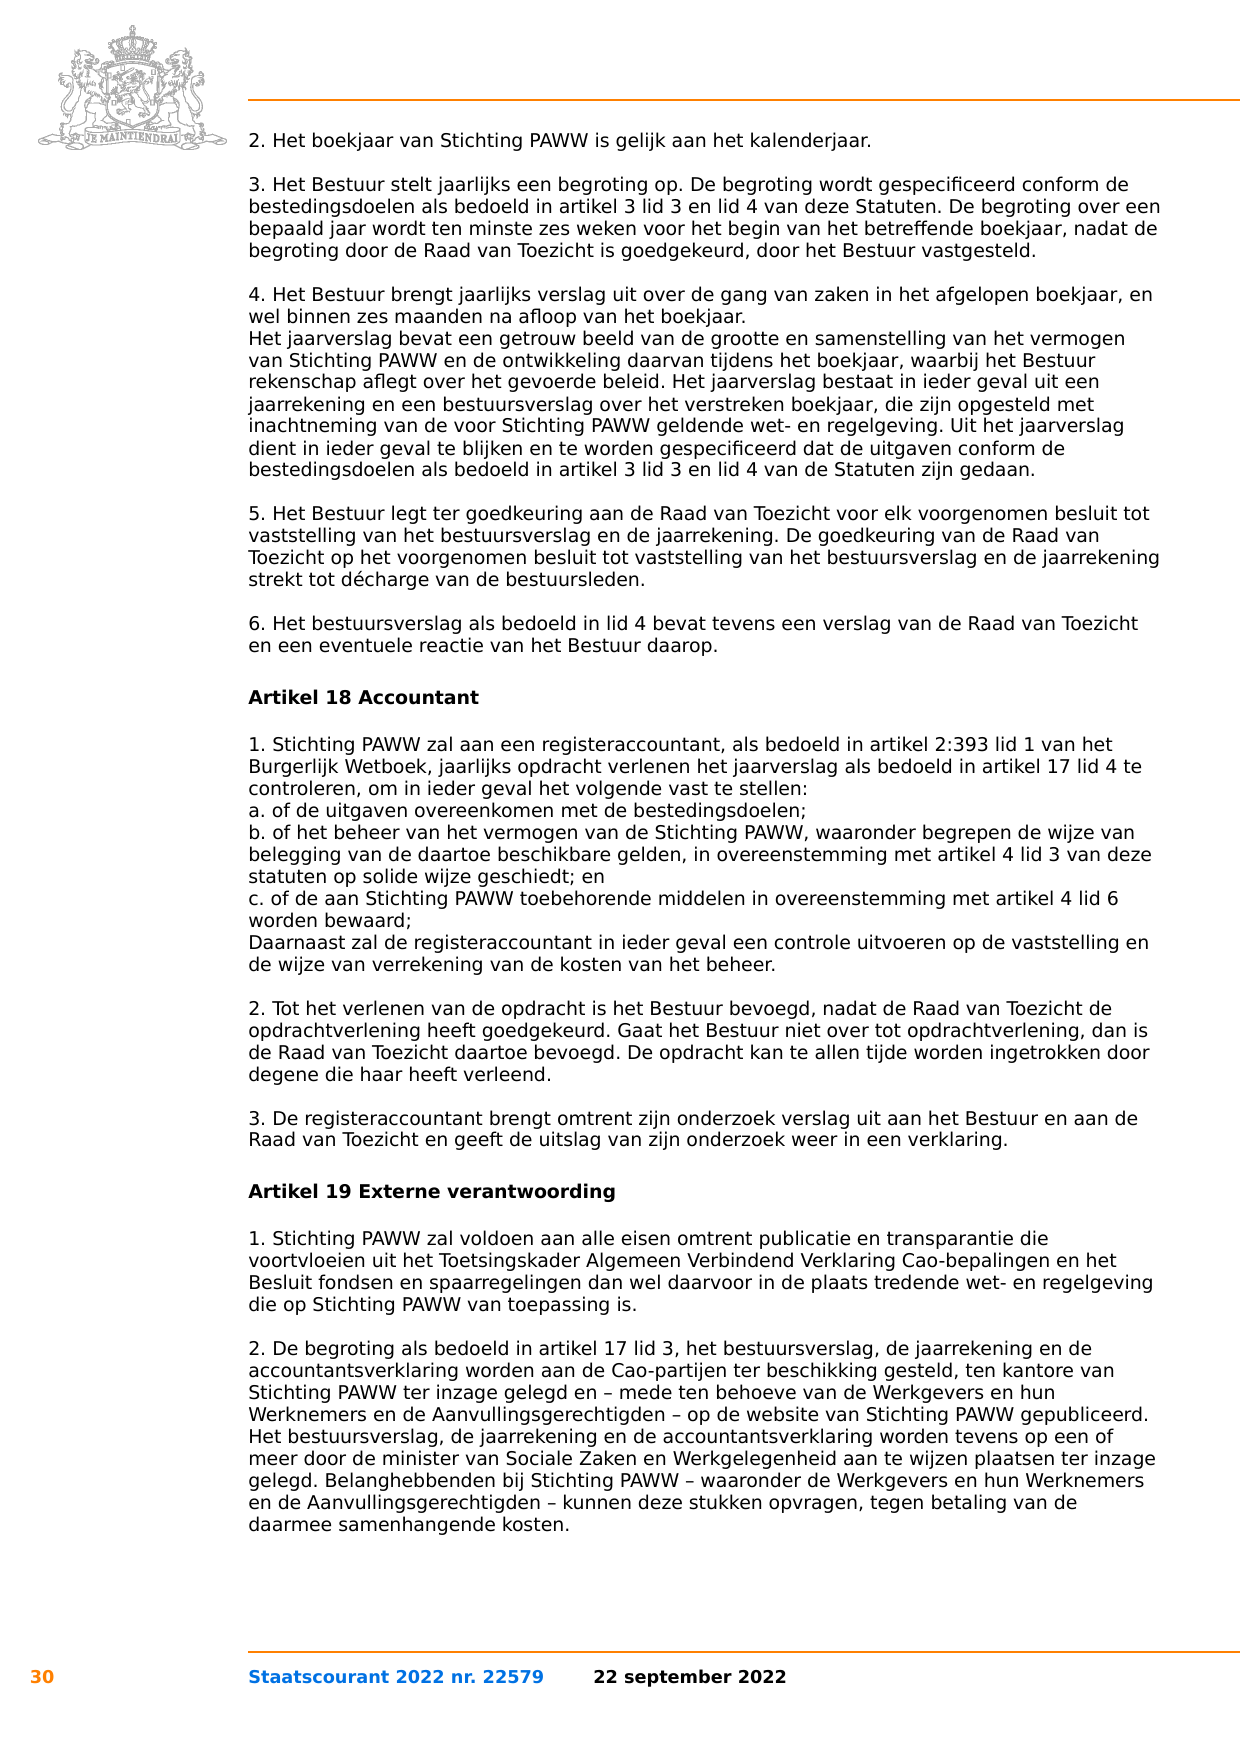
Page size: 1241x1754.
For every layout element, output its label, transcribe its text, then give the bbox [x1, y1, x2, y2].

text c. of de aan Stichting PAWW toebehorende middelen in overeenstemming met artikel 4 lid 6 worden bewaard; [248, 888, 1163, 932]
text b. of het beheer van het vermogen van de Stichting PAWW, waaronder begrepen de wijze van belegging van de daartoe beschikbare gelden, in overeenstemming met artikel 4 lid 3 van deze statuten op solide wijze geschiedt; en [248, 822, 1163, 888]
text a. of de uitgaven overeenkomen met de bestedingsdoelen; [248, 800, 1163, 822]
subtitle Artikel 19 Externe verantwoording [248, 1181, 1163, 1203]
text 3. De registeraccountant brengt omtrent zijn onderzoek verslag uit aan het Bestuur en aan de Raad van Toezicht en geeft de uitslag van zijn onderzoek weer in een verklaring. [248, 1107, 1163, 1151]
subtitle Artikel 18 Accountant [248, 687, 1163, 709]
text 1. Stichting PAWW zal voldoen aan alle eisen omtrent publicatie en transparantie die voortvloeien uit het Toetsingskader Algemeen Verbindend Verklaring Cao-bepalingen en het Besluit fondsen en spaarregelingen dan wel daarvoor in de plaats tredende wet- en regelgeving die op Stichting PAWW van toepassing is. [248, 1228, 1163, 1316]
text 2. Het boekjaar van Stichting PAWW is gelijk aan het kalenderjaar. [248, 130, 1163, 152]
text 6. Het bestuursverslag als bedoeld in lid 4 bevat tevens een verslag van de Raad van Toezicht en een eventuele reactie van het Bestuur daarop. [248, 613, 1163, 657]
text Het jaarverslag bevat een getrouw beeld van de grootte en samenstelling van het vermogen van Stichting PAWW en de ontwikkeling daarvan tijdens het boekjaar, waarbij het Bestuur rekenschap aflegt over het gevoerde beleid. Het jaarverslag bestaat in ieder geval uit een jaarrekening en een bestuursverslag over het verstreken boekjaar, die zijn opgesteld met inachtneming van de voor Stichting PAWW geldende wet- en regelgeving. Uit het jaarverslag dient in ieder geval te blijken en te worden gespecificeerd dat de uitgaven conform de bestedingsdoelen als bedoeld in artikel 3 lid 3 en lid 4 van de Statuten zijn gedaan. [248, 327, 1163, 481]
text 3. Het Bestuur stelt jaarlijks een begroting op. De begroting wordt gespecificeerd conform de bestedingsdoelen als bedoeld in artikel 3 lid 3 en lid 4 van deze Statuten. De begroting over een bepaald jaar wordt ten minste zes weken voor het begin van het betreffende boekjaar, nadat de begroting door de Raad van Toezicht is goedgekeurd, door het Bestuur vastgesteld. [248, 174, 1163, 262]
text 1. Stichting PAWW zal aan een registeraccountant, als bedoeld in artikel 2:393 lid 1 van het Burgerlijk Wetboek, jaarlijks opdracht verlenen het jaarverslag als bedoeld in artikel 17 lid 4 te controleren, om in ieder geval het volgende vast te stellen: [248, 734, 1163, 800]
text Daarnaast zal de registeraccountant in ieder geval een controle uitvoeren op de vaststelling en de wijze van verrekening van de kosten van het beheer. [248, 932, 1163, 976]
picture [38, 25, 227, 150]
text 4. Het Bestuur brengt jaarlijks verslag uit over de gang van zaken in het afgelopen boekjaar, en wel binnen zes maanden na afloop van het boekjaar. [248, 283, 1163, 327]
text 2. De begroting als bedoeld in artikel 17 lid 3, het bestuursverslag, de jaarrekening en de accountantsverklaring worden aan de Cao-partijen ter beschikking gesteld, ten kantore van Stichting PAWW ter inzage gelegd en – mede ten behoeve van de Werkgevers en hun Werknemers en de Aanvullingsgerechtigden – op de website van Stichting PAWW gepubliceerd. Het bestuursverslag, de jaarrekening en de accountantsverklaring worden tevens op een of meer door de minister van Sociale Zaken en Werkgelegenheid aan te wijzen plaatsen ter inzage gelegd. Belanghebbenden bij Stichting PAWW – waaronder de Werkgevers en hun Werknemers en de Aanvullingsgerechtigden – kunnen deze stukken opvragen, tegen betaling van de daarmee samenhangende kosten. [248, 1338, 1163, 1536]
text 5. Het Bestuur legt ter goedkeuring aan de Raad van Toezicht voor elk voorgenomen besluit tot vaststelling van het bestuursverslag en de jaarrekening. De goedkeuring van de Raad van Toezicht op het voorgenomen besluit tot vaststelling van het bestuursverslag en de jaarrekening strekt tot décharge van de bestuursleden. [248, 503, 1163, 591]
text 2. Tot het verlenen van de opdracht is het Bestuur bevoegd, nadat de Raad van Toezicht de opdrachtverlening heeft goedgekeurd. Gaat het Bestuur niet over tot opdrachtverlening, dan is de Raad van Toezicht daartoe bevoegd. De opdracht kan te allen tijde worden ingetrokken door degene die haar heeft verleend. [248, 998, 1163, 1086]
